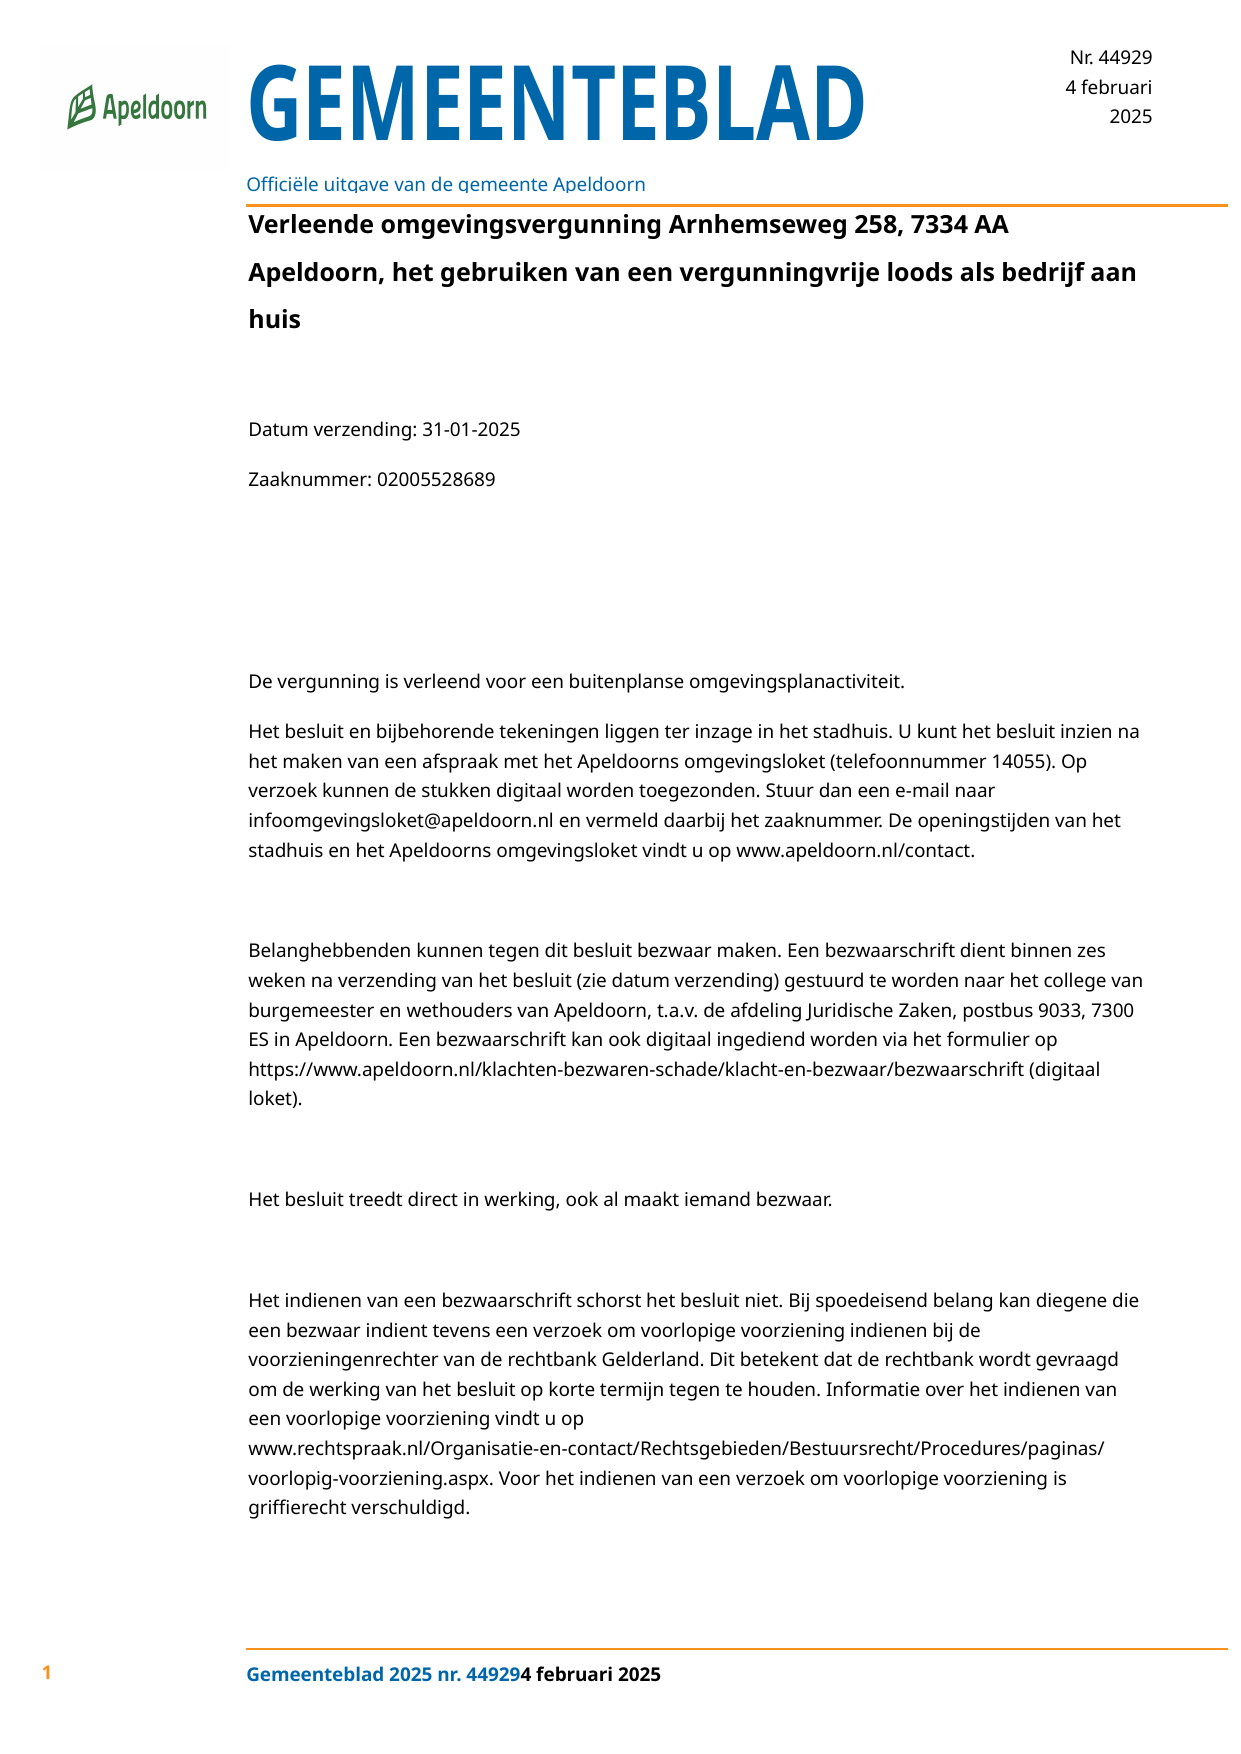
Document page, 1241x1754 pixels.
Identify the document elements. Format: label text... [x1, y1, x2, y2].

text De vergunning is verleend voor een buitenplanse omgevingsplanactiviteit. [248, 668, 1152, 694]
text Zaaknummer: 02005528689 [248, 466, 1152, 492]
picture [41, 47, 231, 172]
text Datum verzending: 31-01-2025 [248, 416, 1152, 442]
text Belanghebbenden kunnen tegen dit besluit bezwaar maken. Een bezwaarschrift dient binnen zes weken na verzending van het besluit (zie datum verzending) gestuurd te worden naar het college van burgemeester en wethouders van Apeldoorn, t.a.v. de afdeling Juridische Zaken, postbus 9033, 7300 ES in Apeldoorn. Een bezwaarschrift kan ook digitaal ingediend worden via het formulier op https://www.apeldoorn.nl/klachten-bezwaren-schade/klacht-en-bezwaar/bezwaarschrift (digitaal loket). [248, 938, 1152, 1111]
text Het besluit treedt direct in werking, ook al maakt iemand bezwaar. [248, 1186, 1152, 1212]
text Het indienen van een bezwaarschrift schorst het besluit niet. Bij spoedeisend belang kan diegene die een bezwaar indient tevens een verzoek om voorlopige voorziening indienen bij de voorzieningenrechter van de rechtbank Gelderland. Dit betekent dat de rechtbank wordt gevraagd om de werking van het besluit op korte termijn tegen te houden. Informatie over het indienen van een voorlopige voorziening vindt u op www.rechtspraak.nl/Organisatie-en-contact/Rechtsgebieden/Bestuursrecht/Procedures/paginas/voorlopig-voorziening.aspx. Voor het indienen van een verzoek om voorlopige voorziening is griffierecht verschuldigd. [248, 1287, 1152, 1520]
text Verleende omgevingsvergunning Arnhemseweg 258, 7334 AA Apeldoorn, het gebruiken van een vergunningvrije loods als bedrijf aan huis [248, 207, 1152, 336]
text Het besluit en bijbehorende tekeningen liggen ter inzage in het stadhuis. U kunt het besluit inzien na het maken van een afspraak met het Apeldoorns omgevingsloket (telefoonnummer 14055). Op verzoek kunnen de stukken digitaal worden toegezonden. Stuur dan een e-mail naar infoomgevingsloket@apeldoorn.nl en vermeld daarbij het zaaknummer. De openingstijden van het stadhuis en het Apeldoorns omgevingsloket vindt u op www.apeldoorn.nl/contact. [248, 718, 1152, 862]
